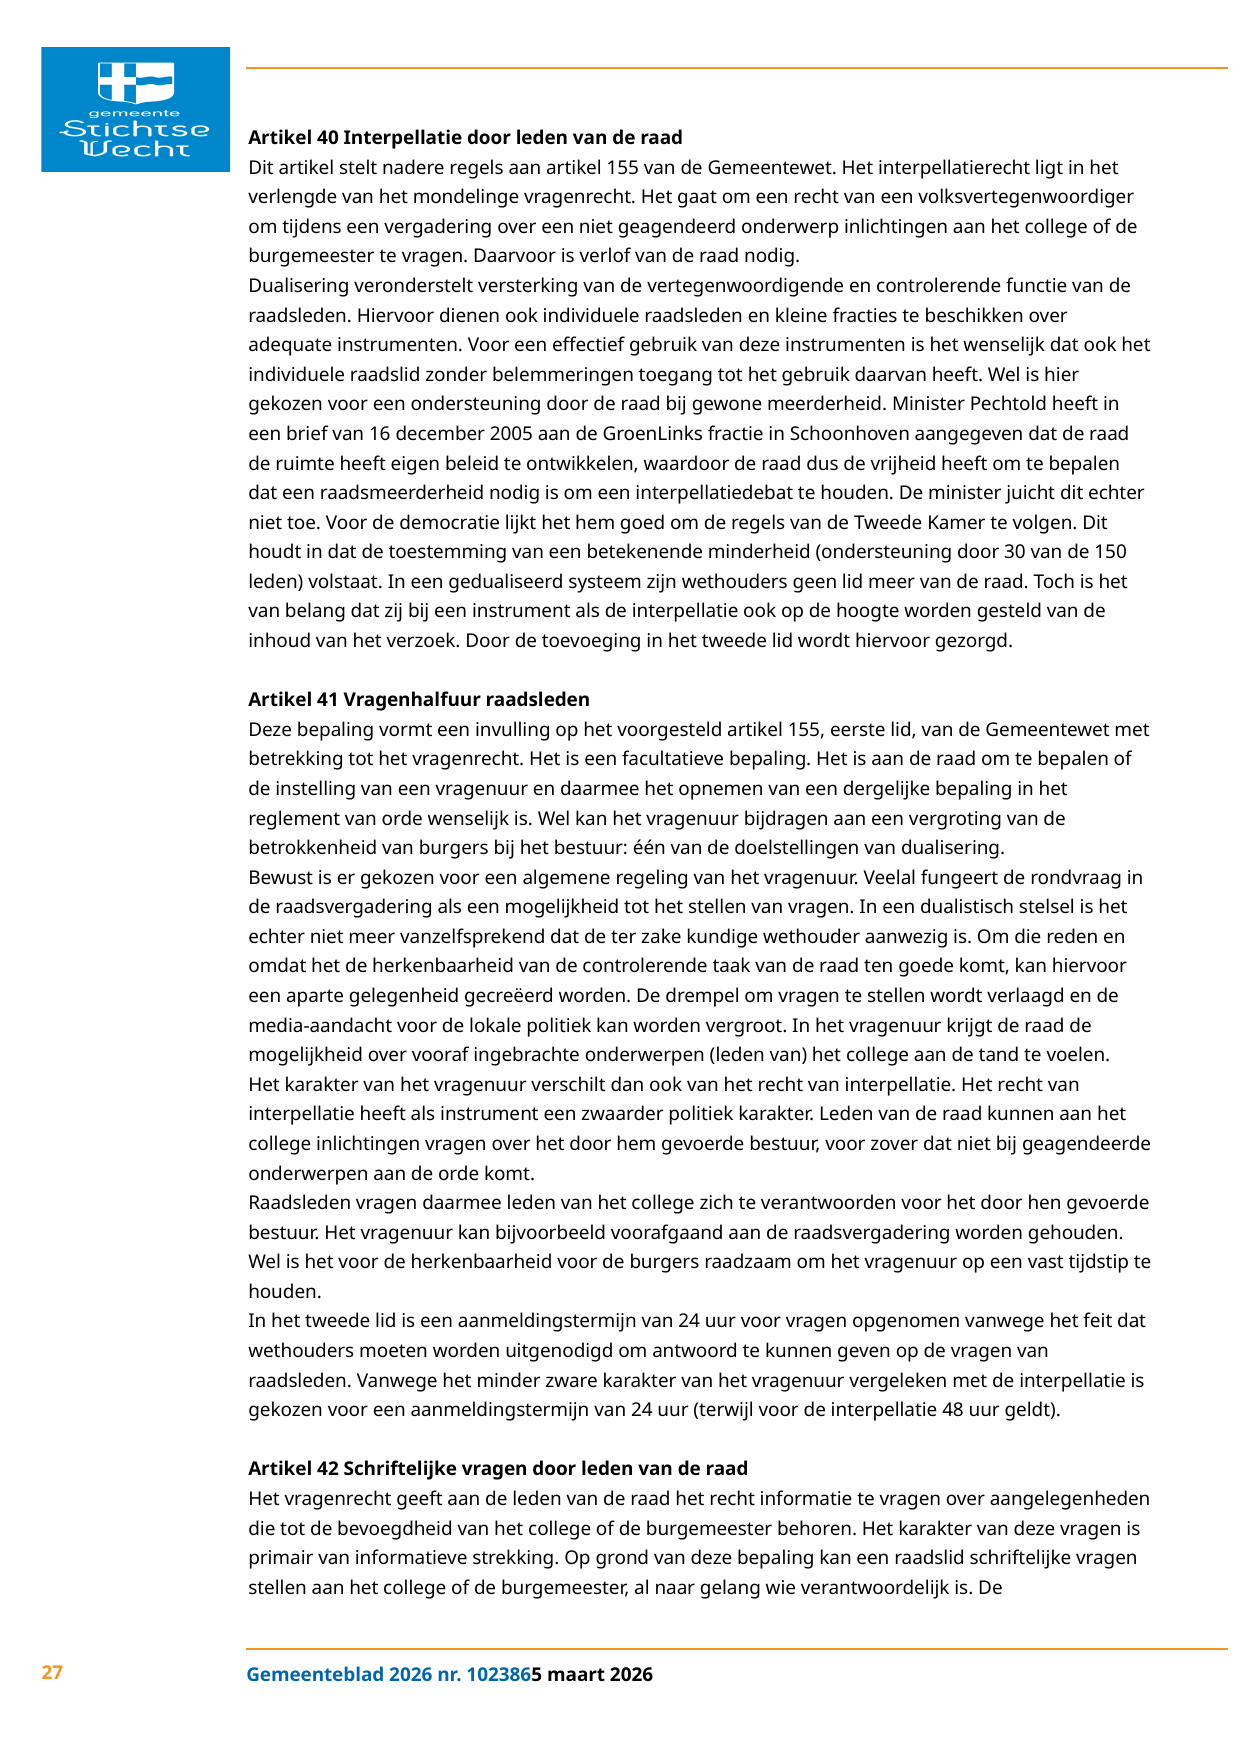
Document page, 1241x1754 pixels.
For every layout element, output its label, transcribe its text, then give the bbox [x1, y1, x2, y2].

text In het tweede lid is een aanmeldingstermijn van 24 uur voor vragen opgenomen vanwege het feit dat wethouders moeten worden uitgenodigd om antwoord te kunnen geven op de vragen van raadsleden. Vanwege het minder zware karakter van het vragenuur vergeleken met de interpellatie is gekozen voor een aanmeldingstermijn van 24 uur (terwijl voor de interpellatie 48 uur geldt). [248, 1308, 1152, 1422]
text Bewust is er gekozen voor een algemene regeling van het vragenuur. Veelal fungeert de rondvraag in de raadsvergadering als een mogelijkheid tot het stellen van vragen. In een dualistisch stelsel is het echter niet meer vanzelfsprekend dat de ter zake kundige wethouder aanwezig is. Om die reden en omdat het de herkenbaarheid van de controlerende taak van de raad ten goede komt, kan hiervoor een aparte gelegenheid gecreëerd worden. De drempel om vragen te stellen wordt verlaagd en de media-aandacht voor de lokale politiek kan worden vergroot. In het vragenuur krijgt de raad de mogelijkheid over vooraf ingebrachte onderwerpen (leden van) het college aan de tand te voelen. [248, 864, 1152, 1067]
text Artikel 41 Vragenhalfuur raadsleden [248, 686, 1152, 712]
text Artikel 42 Schriftelijke vragen door leden van de raad [248, 1456, 1152, 1481]
picture [99, 63, 135, 101]
text Het vragenrecht geeft aan de leden van de raad het recht informatie te vragen over aangelegenheden die tot de bevoegdheid van het college of de burgemeester behoren. Het karakter van deze vragen is primair van informatieve strekking. Op grond van deze bepaling kan een raadslid schriftelijke vragen stellen aan het college of de burgemeester, al naar gelang wie verantwoordelijk is. De [248, 1485, 1152, 1600]
text Dit artikel stelt nadere regels aan artikel 155 van de Gemeentewet. Het interpellatierecht ligt in het verlengde van het mondelinge vragenrecht. Het gaat om een recht van een volksvertegenwoordiger om tijdens een vergadering over een niet geagendeerd onderwerp inlichtingen aan het college of de burgemeester te vragen. Daarvoor is verlof van de raad nodig. [248, 154, 1152, 268]
text Raadsleden vragen daarmee leden van het college zich te verantwoorden voor het door hen gevoerde bestuur. Het vragenuur kan bijvoorbeeld voorafgaand aan de raadsvergadering worden gehouden. Wel is het voor de herkenbaarheid voor de burgers raadzaam om het vragenuur op een vast tijdstip te houden. [248, 1189, 1152, 1304]
text Deze bepaling vormt een invulling op het voorgesteld artikel 155, eerste lid, van de Gemeentewet met betrekking tot het vragenrecht. Het is een facultatieve bepaling. Het is aan de raad om te bepalen of de instelling van een vragenuur en daarmee het opnemen van een dergelijke bepaling in het reglement van orde wenselijk is. Wel kan het vragenuur bijdragen aan een vergroting van de betrokkenheid van burgers bij het bestuur: één van de doelstellingen van dualisering. [248, 716, 1152, 860]
picture [137, 63, 174, 103]
text Artikel 40 Interpellatie door leden van de raad [248, 124, 1152, 150]
text Dualisering veronderstelt versterking van de vertegenwoordigende en controlerende functie van de raadsleden. Hiervoor dienen ook individuele raadsleden en kleine fracties te beschikken over adequate instrumenten. Voor een effectief gebruik van deze instrumenten is het wenselijk dat ook het individuele raadslid zonder belemmeringen toegang tot het gebruik daarvan heeft. Wel is hier gekozen voor een ondersteuning door de raad bij gewone meerderheid. Minister Pechtold heeft in een brief van 16 december 2005 aan de GroenLinks fractie in Schoonhoven aangegeven dat de raad de ruimte heeft eigen beleid te ontwikkelen, waardoor de raad dus de vrijheid heeft om te bepalen dat een raadsmeerderheid nodig is om een interpellatiedebat te houden. De minister juicht dit echter niet toe. Voor de democratie lijkt het hem goed om de regels van de Tweede Kamer te volgen. Dit houdt in dat de toestemming van een betekenende minderheid (ondersteuning door 30 van de 150 leden) volstaat. In een gedualiseerd systeem zijn wethouders geen lid meer van de raad. Toch is het van belang dat zij bij een instrument als de interpellatie ook op de hoogte worden gesteld van de inhoud van het verzoek. Door de toevoeging in het tweede lid wordt hiervoor gezorgd. [248, 272, 1152, 653]
text Het karakter van het vragenuur verschilt dan ook van het recht van interpellatie. Het recht van interpellatie heeft als instrument een zwaarder politiek karakter. Leden van de raad kunnen aan het college inlichtingen vragen over het door hem gevoerde bestuur, voor zover dat niet bij geagendeerde onderwerpen aan de orde komt. [248, 1071, 1152, 1186]
